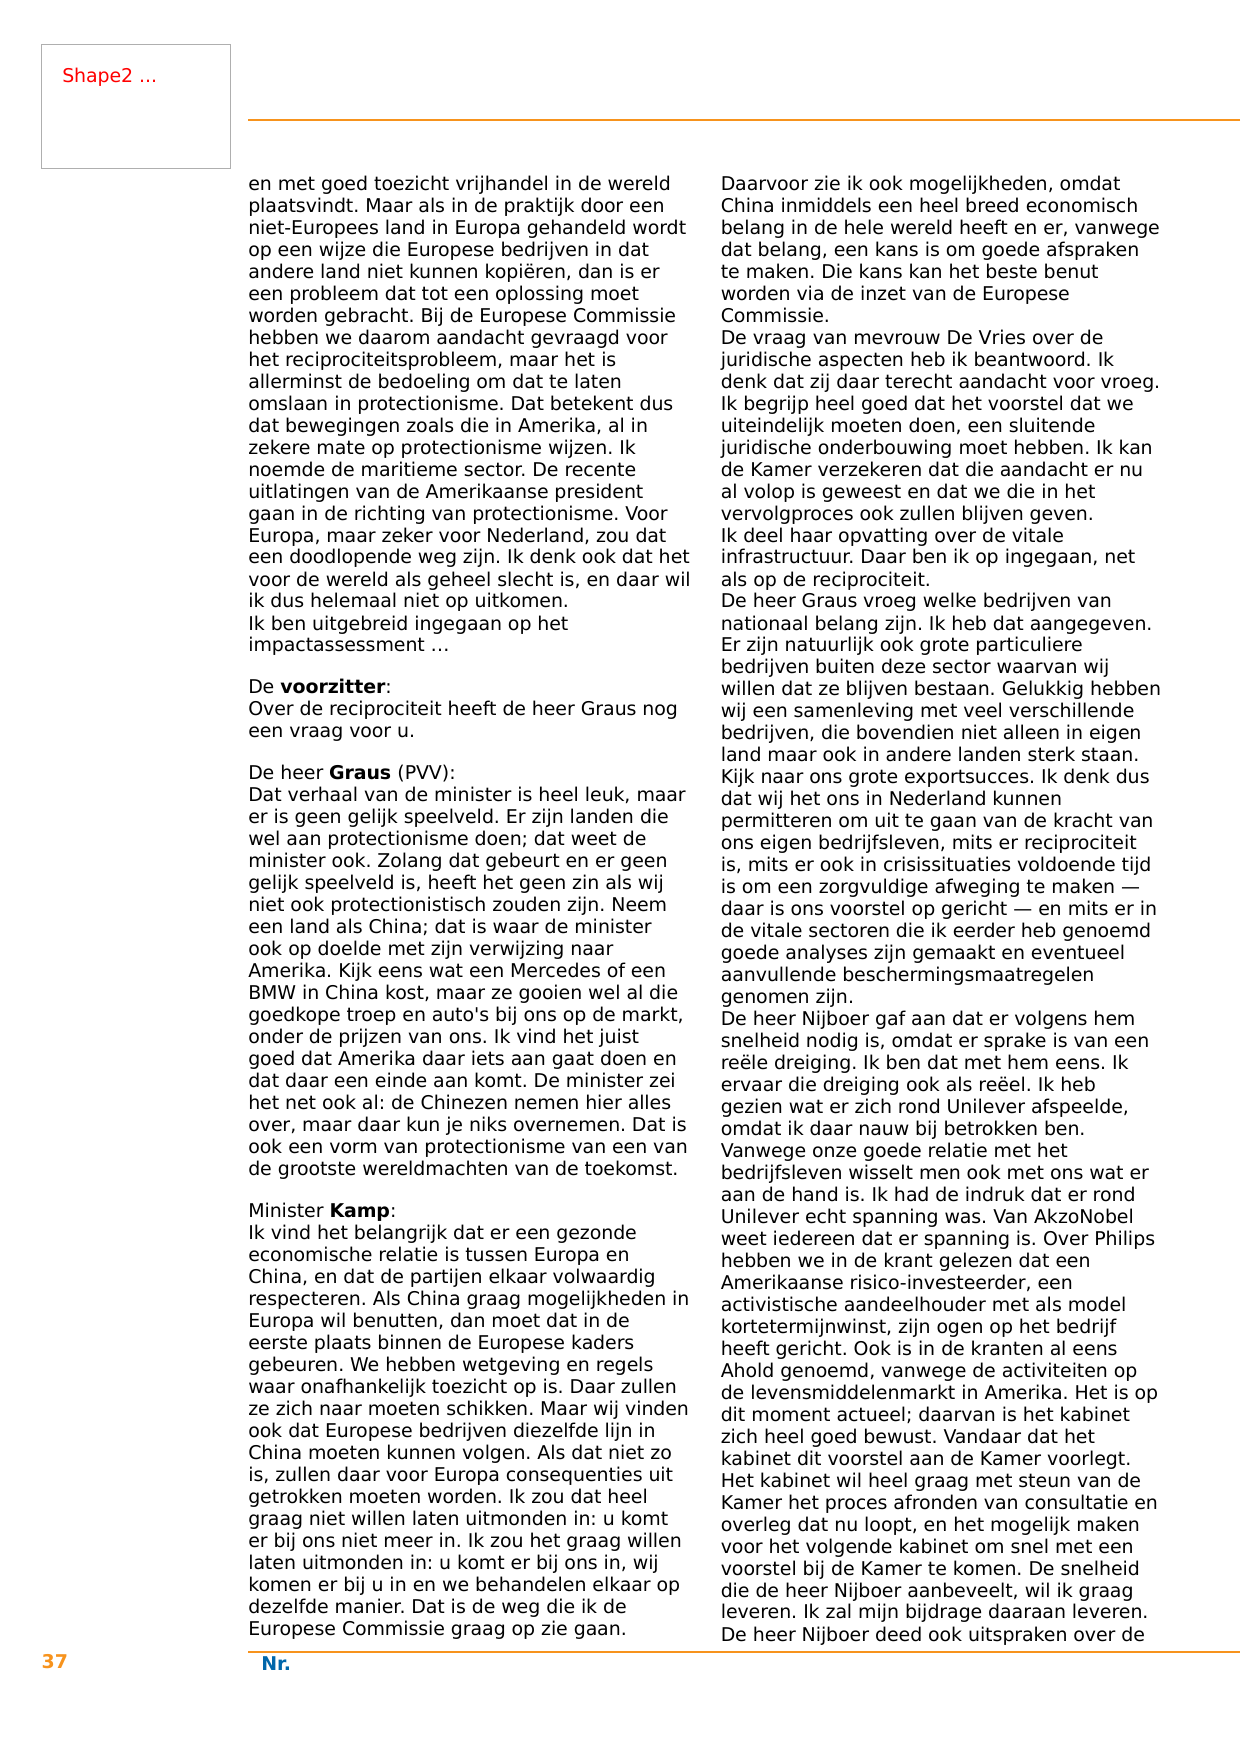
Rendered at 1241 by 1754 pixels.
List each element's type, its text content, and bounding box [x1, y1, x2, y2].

text Ik vind het belangrijk dat er een gezonde economische relatie is tussen Europa en China, en dat de partijen elkaar volwaardig respecteren. Als China graag mogelijkheden in Europa wil benutten, dan moet dat in de eerste plaats binnen de Europese kaders gebeuren. We hebben wetgeving en regels waar onafhankelijk toezicht op is. Daar zullen ze zich naar moeten schikken. Maar wij vinden ook dat Europese bedrijven diezelfde lijn in China moeten kunnen volgen. Als dat niet zo is, zullen daar voor Europa consequenties uit getrokken moeten worden. Ik zou dat heel graag niet willen laten uitmonden in: u komt er bij ons niet meer in. Ik zou het graag willen laten uitmonden in: u komt er bij ons in, wij komen er bij u in en we behandelen elkaar op dezelfde manier. Dat is de weg die ik de Europese Commissie graag op zie gaan. [248, 1222, 691, 1639]
text De voorzitter: [248, 676, 691, 698]
text Minister Kamp: [248, 1200, 691, 1222]
text Over de reciprociteit heeft de heer Graus nog een vraag voor u. [248, 698, 691, 742]
text De heer Nijboer gaf aan dat er volgens hem snelheid nodig is, omdat er sprake is van een reële dreiging. Ik ben dat met hem eens. Ik ervaar die dreiging ook als reëel. Ik heb gezien wat er zich rond Unilever afspeelde, omdat ik daar nauw bij betrokken ben. Vanwege onze goede relatie met het bedrijfsleven wisselt men ook met ons wat er aan de hand is. Ik had de indruk dat er rond Unilever echt spanning was. Van AkzoNobel weet iedereen dat er spanning is. Over Philips hebben we in de krant gelezen dat een Amerikaanse risico-investeerder, een activistische aandeelhouder met als model kortetermijnwinst, zijn ogen op het bedrijf heeft gericht. Ook is in de kranten al eens Ahold genoemd, vanwege de activiteiten op de levensmiddelenmarkt in Amerika. Het is op dit moment actueel; daarvan is het kabinet zich heel goed bewust. Vandaar dat het kabinet dit voorstel aan de Kamer voorlegt. Het kabinet wil heel graag met steun van de Kamer het proces afronden van consultatie en overleg dat nu loopt, en het mogelijk maken voor het volgende kabinet om snel met een voorstel bij de Kamer te komen. De snelheid die de heer Nijboer aanbeveelt, wil ik graag leveren. Ik zal mijn bijdrage daaraan leveren. [721, 1008, 1163, 1623]
text De heer Graus (PVV): [248, 762, 691, 784]
text en met goed toezicht vrijhandel in de wereld plaatsvindt. Maar als in de praktijk door een niet-Europees land in Europa gehandeld wordt op een wijze die Europese bedrijven in dat andere land niet kunnen kopiëren, dan is er een probleem dat tot een oplossing moet worden gebracht. Bij de Europese Commissie hebben we daarom aandacht gevraagd voor het reciprociteitsprobleem, maar het is allerminst de bedoeling om dat te laten omslaan in protectionisme. Dat betekent dus dat bewegingen zoals die in Amerika, al in zekere mate op protectionisme wijzen. Ik noemde de maritieme sector. De recente uitlatingen van de Amerikaanse president gaan in de richting van protectionisme. Voor Europa, maar zeker voor Nederland, zou dat een doodlopende weg zijn. Ik denk ook dat het voor de wereld als geheel slecht is, en daar wil ik dus helemaal niet op uitkomen. [248, 173, 691, 612]
text De vraag van mevrouw De Vries over de juridische aspecten heb ik beantwoord. Ik denk dat zij daar terecht aandacht voor vroeg. Ik begrijp heel goed dat het voorstel dat we uiteindelijk moeten doen, een sluitende juridische onderbouwing moet hebben. Ik kan de Kamer verzekeren dat die aandacht er nu al volop is geweest en dat we die in het vervolgproces ook zullen blijven geven. [721, 327, 1163, 524]
text De heer Graus vroeg welke bedrijven van nationaal belang zijn. Ik heb dat aangegeven. Er zijn natuurlijk ook grote particuliere bedrijven buiten deze sector waarvan wij willen dat ze blijven bestaan. Gelukkig hebben wij een samenleving met veel verschillende bedrijven, die bovendien niet alleen in eigen land maar ook in andere landen sterk staan. Kijk naar ons grote exportsucces. Ik denk dus dat wij het ons in Nederland kunnen permitteren om uit te gaan van de kracht van ons eigen bedrijfsleven, mits er reciprociteit is, mits er ook in crisissituaties voldoende tijd is om een zorgvuldige afweging te maken — daar is ons voorstel op gericht — en mits er in de vitale sectoren die ik eerder heb genoemd goede analyses zijn gemaakt en eventueel aanvullende beschermingsmaatregelen genomen zijn. [721, 590, 1163, 1008]
text Ik ben uitgebreid ingegaan op het impactassessment … [248, 612, 691, 656]
text Daarvoor zie ik ook mogelijkheden, omdat China inmiddels een heel breed economisch belang in de hele wereld heeft en er, vanwege dat belang, een kans is om goede afspraken te maken. Die kans kan het beste benut worden via de inzet van de Europese Commissie. [721, 173, 1163, 327]
text De heer Nijboer deed ook uitspraken over de [721, 1623, 1163, 1645]
text Ik deel haar opvatting over de vitale infrastructuur. Daar ben ik op ingegaan, net als op de reciprociteit. [721, 524, 1163, 590]
text Dat verhaal van de minister is heel leuk, maar er is geen gelijk speelveld. Er zijn landen die wel aan protectionisme doen; dat weet de minister ook. Zolang dat gebeurt en er geen gelijk speelveld is, heeft het geen zin als wij niet ook protectionistisch zouden zijn. Neem een land als China; dat is waar de minister ook op doelde met zijn verwijzing naar Amerika. Kijk eens wat een Mercedes of een BMW in China kost, maar ze gooien wel al die goedkope troep en auto's bij ons op de markt, onder de prijzen van ons. Ik vind het juist goed dat Amerika daar iets aan gaat doen en dat daar een einde aan komt. De minister zei het net ook al: de Chinezen nemen hier alles over, maar daar kun je niks overnemen. Dat is ook een vorm van protectionisme van een van de grootste wereldmachten van de toekomst. [248, 784, 691, 1180]
